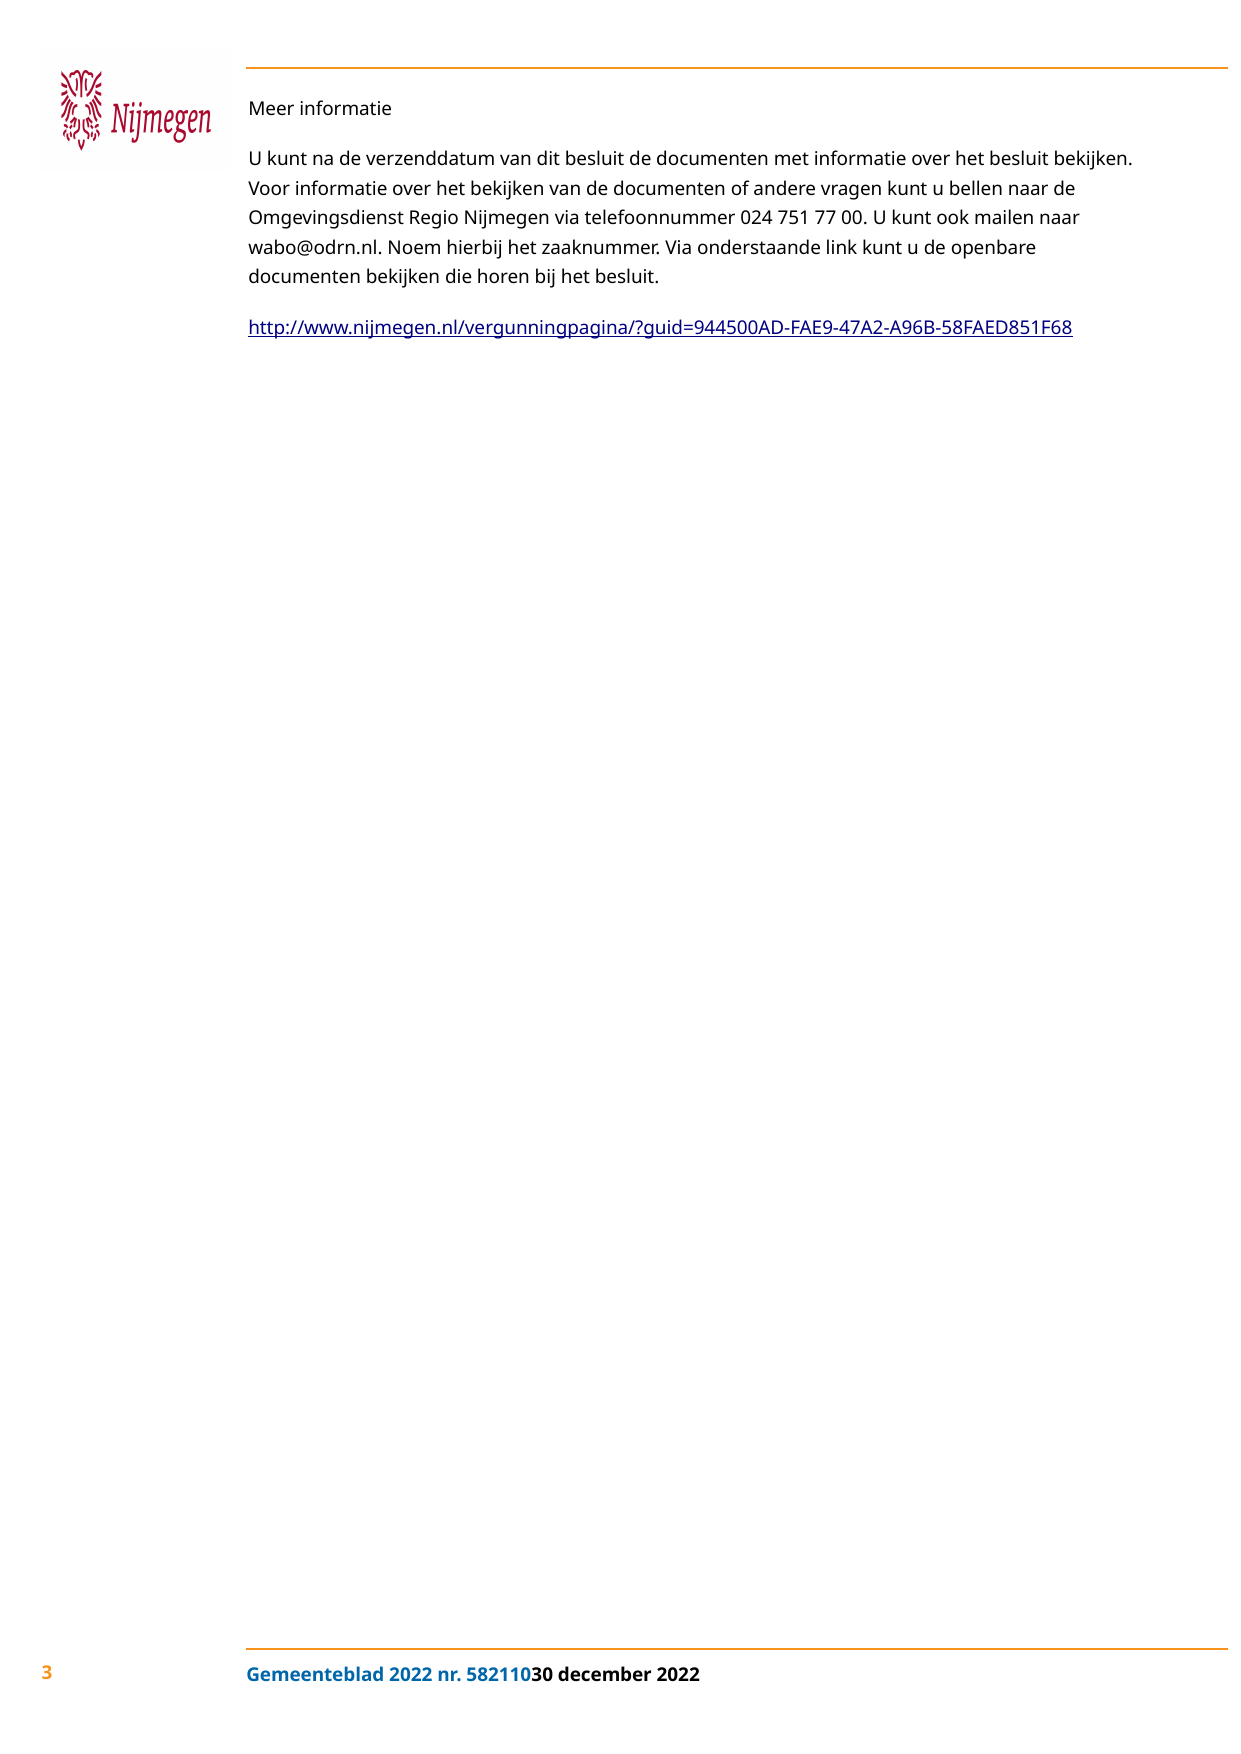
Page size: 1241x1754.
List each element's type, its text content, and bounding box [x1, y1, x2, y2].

text U kunt na de verzenddatum van dit besluit de documenten met informatie over het besluit bekijken. Voor informatie over het bekijken van de documenten of andere vragen kunt u bellen naar de Omgevingsdienst Regio Nijmegen via telefoonnummer 024 751 77 00. U kunt ook mailen naar wabo@odrn.nl. Noem hierbij het zaaknummer. Via onderstaande link kunt u de openbare documenten bekijken die horen bij het besluit. [248, 145, 1152, 289]
text http://www.nijmegen.nl/vergunningpagina/?guid=944500AD-FAE9-47A2-A96B-58FAED851F68 [248, 314, 1152, 340]
text Meer informatie [248, 95, 1152, 121]
picture [41, 47, 231, 172]
